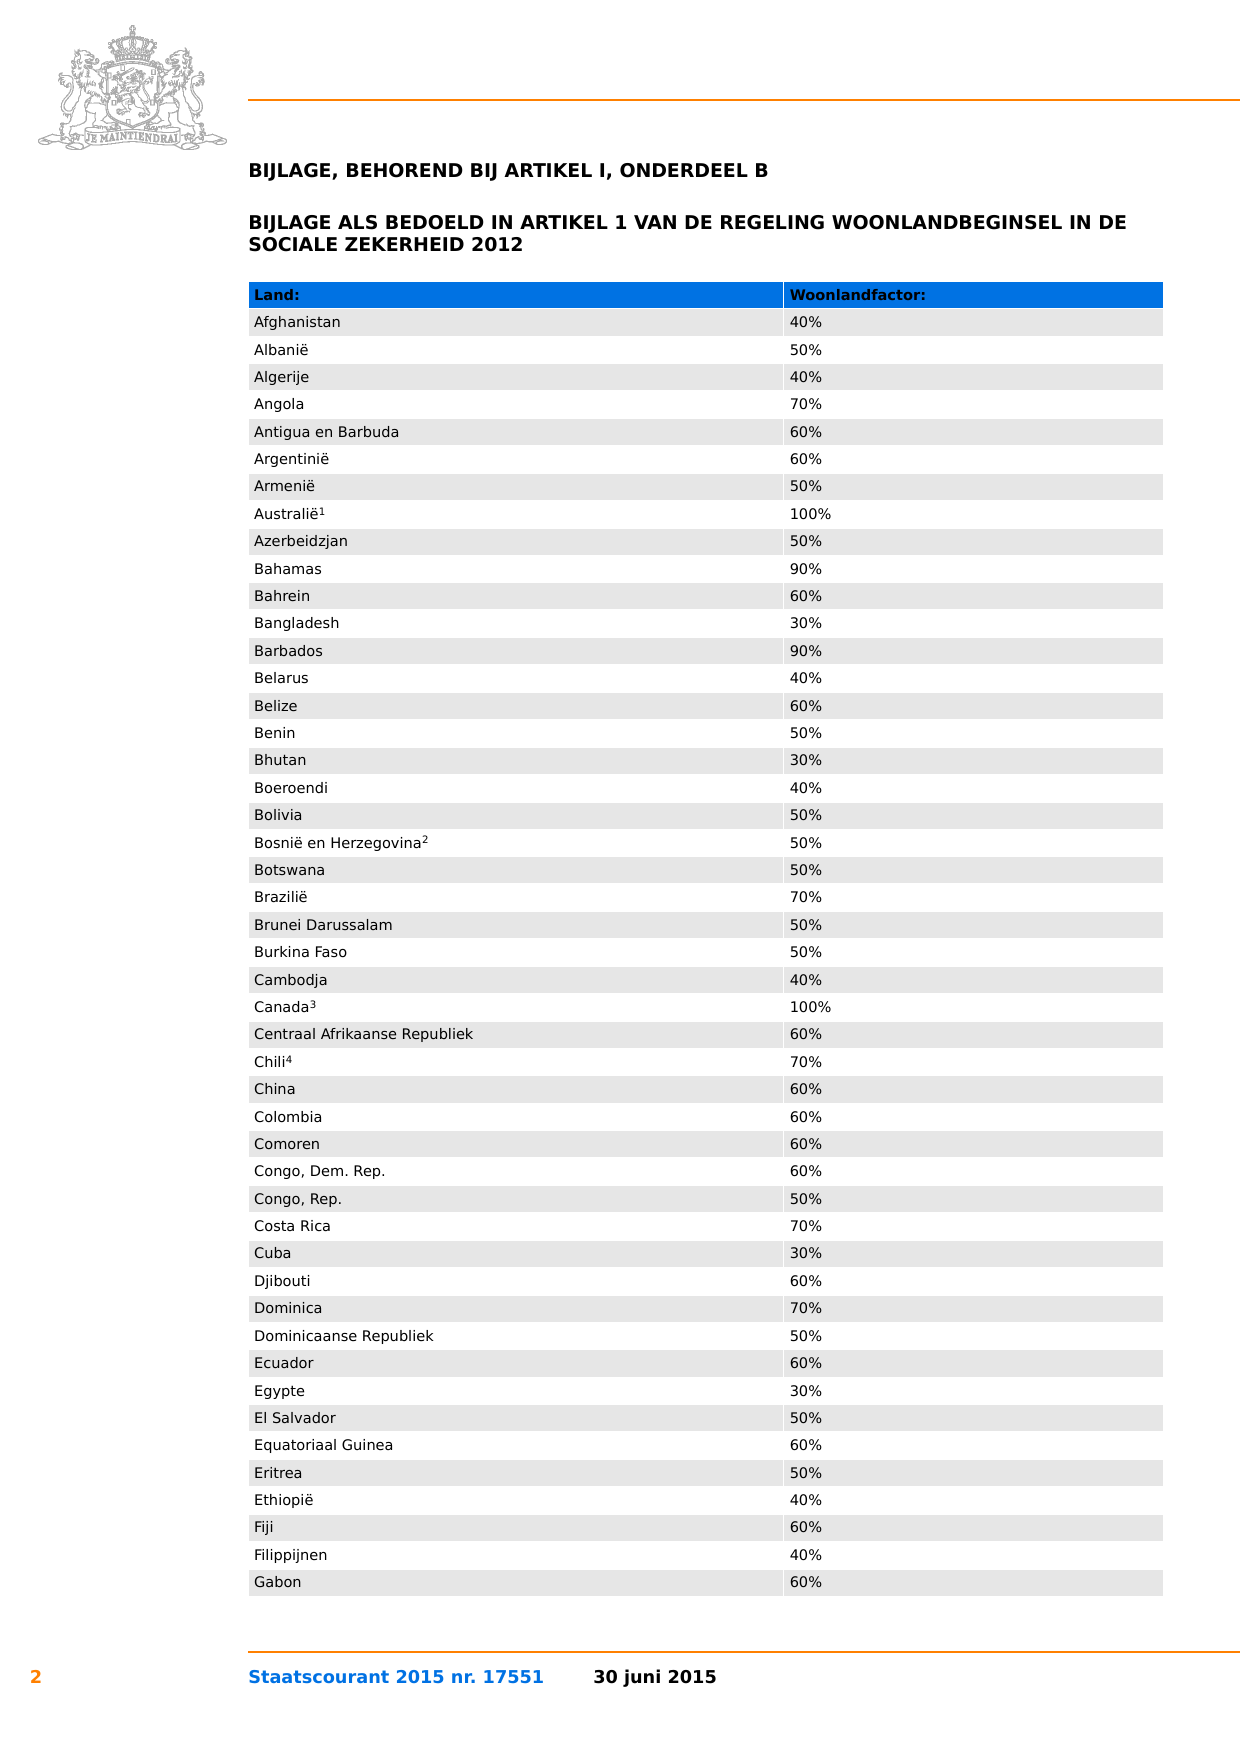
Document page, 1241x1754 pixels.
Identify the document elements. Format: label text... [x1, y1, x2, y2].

table_cell 40% [784, 665, 1163, 692]
table_cell Costa Rica [249, 1213, 783, 1240]
table_cell Egypte [249, 1378, 783, 1404]
table_cell Congo, Dem. Rep. [249, 1159, 783, 1185]
table_cell 60% [784, 419, 1163, 445]
table_cell Gabon [249, 1570, 783, 1596]
table_cell Afghanistan [249, 309, 783, 336]
table_header Woonlandfactor: [784, 282, 1163, 308]
table_cell Centraal Afrikaanse Republiek [249, 1022, 783, 1048]
table_cell 60% [784, 1022, 1163, 1048]
table_cell Congo, Rep. [249, 1186, 783, 1212]
table_cell Canada3 [249, 994, 783, 1021]
table_cell Colombia [249, 1104, 783, 1130]
table_cell 60% [784, 1159, 1163, 1185]
table_cell 30% [784, 1241, 1163, 1267]
table_cell Comoren [249, 1131, 783, 1157]
table_cell 30% [784, 611, 1163, 637]
table_cell 70% [784, 1213, 1163, 1240]
table_cell Brazilië [249, 885, 783, 911]
table_cell Dominicaanse Republiek [249, 1323, 783, 1349]
table_cell 70% [784, 885, 1163, 911]
table_cell 100% [784, 501, 1163, 527]
table_cell Barbados [249, 638, 783, 664]
table_cell Cuba [249, 1241, 783, 1267]
subtitle BIJLAGE ALS BEDOELD IN ARTIKEL 1 VAN DE REGELING WOONLANDBEGINSEL IN DE SOCIALE ZEKERHEID 2012 [248, 212, 1163, 256]
table_cell Djibouti [249, 1268, 783, 1294]
table_cell 60% [784, 1076, 1163, 1103]
table_cell El Salvador [249, 1405, 783, 1431]
table_cell 50% [784, 803, 1163, 829]
table_cell Eritrea [249, 1460, 783, 1486]
table_cell 60% [784, 1570, 1163, 1596]
table_cell 60% [784, 693, 1163, 719]
table_cell 30% [784, 748, 1163, 774]
table_cell 40% [784, 967, 1163, 993]
table_cell 40% [784, 309, 1163, 336]
table_cell Dominica [249, 1296, 783, 1322]
table_cell Albanië [249, 337, 783, 363]
subtitle BIJLAGE, BEHOREND BIJ ARTIKEL I, ONDERDEEL B [248, 160, 1163, 182]
table_cell Equatoriaal Guinea [249, 1433, 783, 1459]
table_cell Argentinië [249, 446, 783, 473]
table_cell 50% [784, 1323, 1163, 1349]
table_cell Cambodja [249, 967, 783, 993]
table_cell 90% [784, 556, 1163, 582]
table_cell 60% [784, 1515, 1163, 1541]
table_cell 50% [784, 337, 1163, 363]
table_cell Belarus [249, 665, 783, 692]
table_cell 40% [784, 775, 1163, 801]
table_cell Botswana [249, 857, 783, 883]
table_cell Burkina Faso [249, 939, 783, 966]
table_cell 50% [784, 474, 1163, 500]
table_cell 50% [784, 1186, 1163, 1212]
table_cell Ethiopië [249, 1487, 783, 1514]
table_cell 60% [784, 446, 1163, 473]
table_cell Bolivia [249, 803, 783, 829]
table_cell 70% [784, 1296, 1163, 1322]
table_cell 100% [784, 994, 1163, 1021]
table_cell 50% [784, 1405, 1163, 1431]
table_cell 70% [784, 1049, 1163, 1075]
table_cell 60% [784, 1433, 1163, 1459]
table_cell 60% [784, 1104, 1163, 1130]
table_cell Filippijnen [249, 1542, 783, 1568]
table_cell Armenië [249, 474, 783, 500]
table_cell Bosnië en Herzegovina2 [249, 830, 783, 856]
table_cell Azerbeidzjan [249, 529, 783, 555]
table_cell 50% [784, 1460, 1163, 1486]
table_cell Chili4 [249, 1049, 783, 1075]
table_cell 40% [784, 364, 1163, 390]
table_cell 40% [784, 1542, 1163, 1568]
table_cell 70% [784, 391, 1163, 418]
table_cell 60% [784, 1131, 1163, 1157]
table_cell 50% [784, 939, 1163, 966]
table_header Land: [249, 282, 783, 308]
table_cell 60% [784, 1268, 1163, 1294]
table_cell Bahrein [249, 583, 783, 609]
table_cell Bangladesh [249, 611, 783, 637]
picture [38, 25, 227, 150]
table_cell 50% [784, 720, 1163, 747]
table_cell Benin [249, 720, 783, 747]
table_cell Brunei Darussalam [249, 912, 783, 938]
table_cell 40% [784, 1487, 1163, 1514]
table_cell China [249, 1076, 783, 1103]
table_cell 30% [784, 1378, 1163, 1404]
table_cell Bahamas [249, 556, 783, 582]
table_cell 90% [784, 638, 1163, 664]
table_cell Australië1 [249, 501, 783, 527]
table_cell Fiji [249, 1515, 783, 1541]
table_cell Angola [249, 391, 783, 418]
table_cell 60% [784, 583, 1163, 609]
table_cell 50% [784, 529, 1163, 555]
table_cell Antigua en Barbuda [249, 419, 783, 445]
table_cell Boeroendi [249, 775, 783, 801]
table_cell Ecuador [249, 1350, 783, 1377]
table_cell Algerije [249, 364, 783, 390]
table_cell 60% [784, 1350, 1163, 1377]
table_cell Bhutan [249, 748, 783, 774]
table_cell 50% [784, 830, 1163, 856]
table_cell 50% [784, 912, 1163, 938]
table_cell Belize [249, 693, 783, 719]
table_cell 50% [784, 857, 1163, 883]
